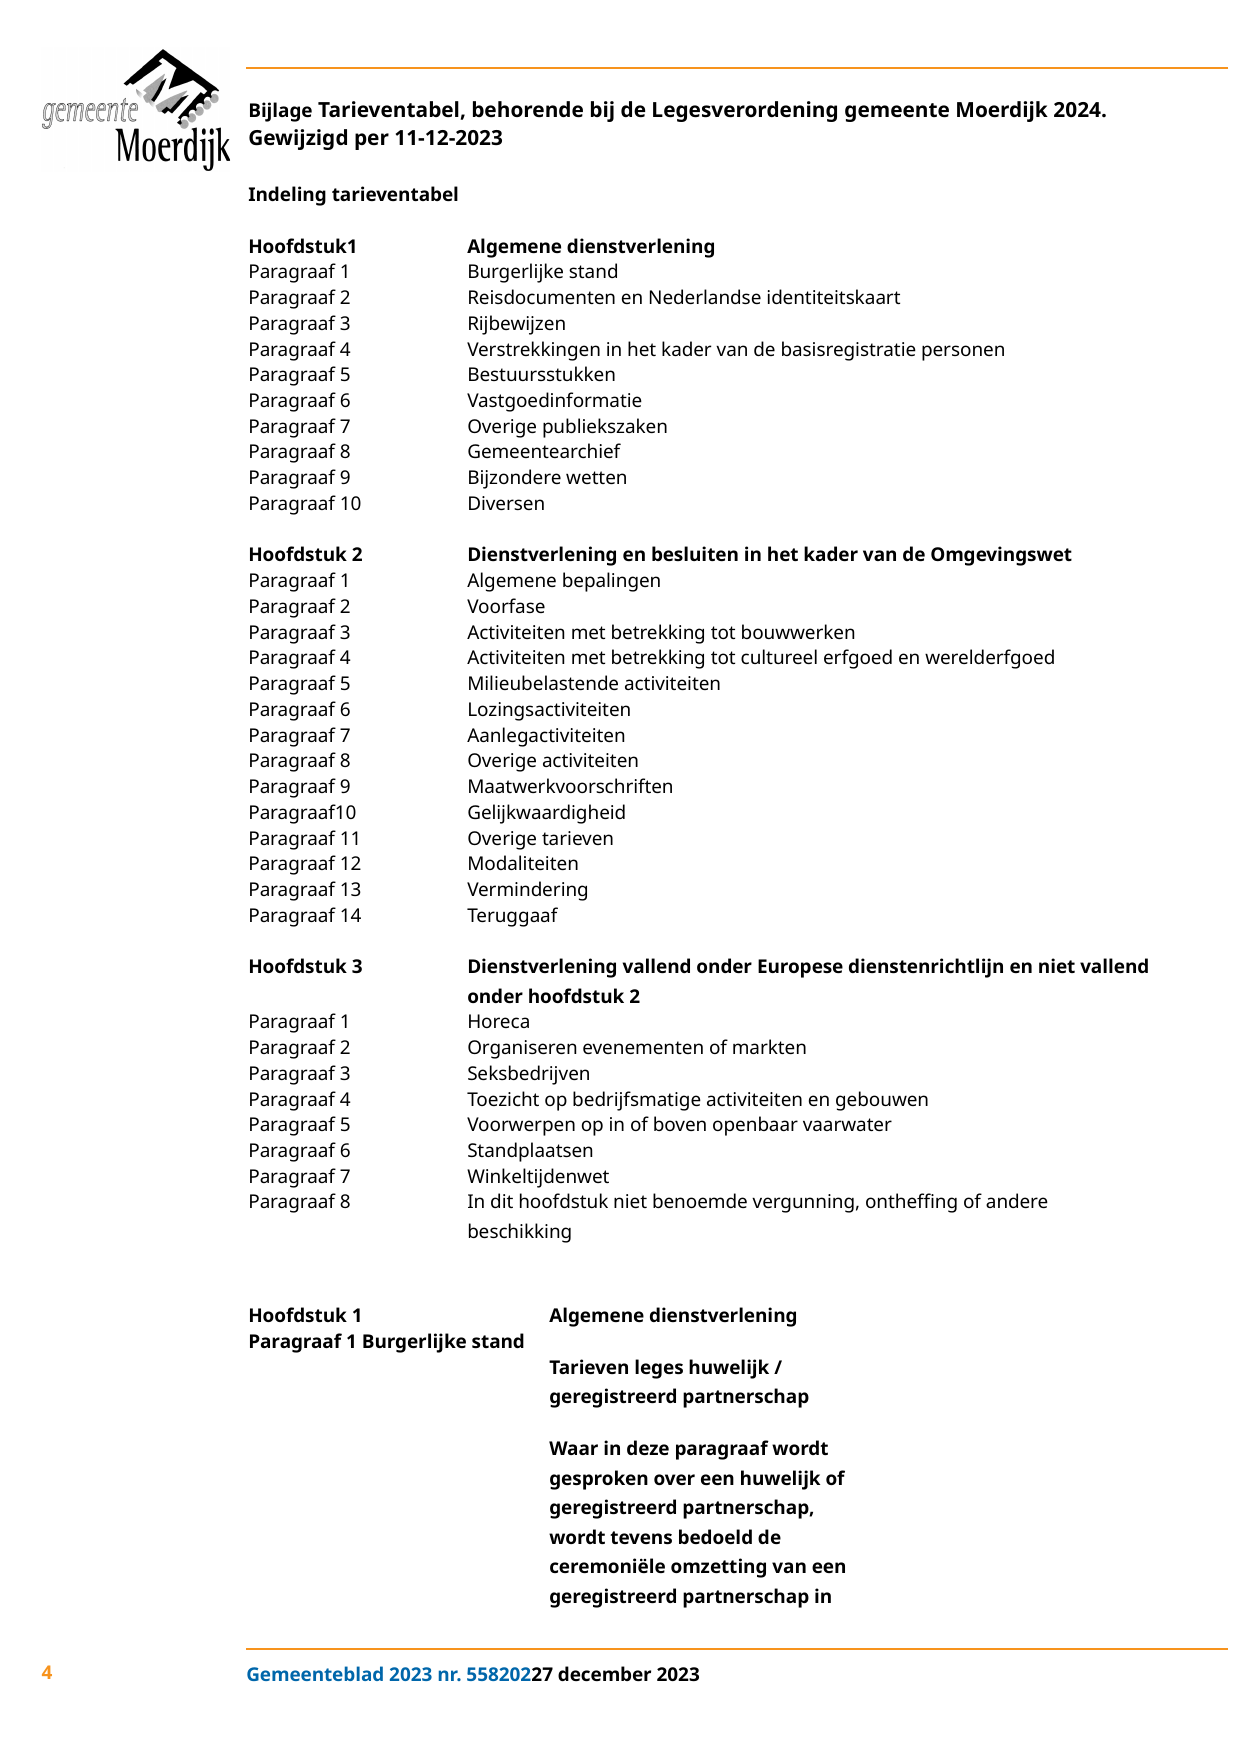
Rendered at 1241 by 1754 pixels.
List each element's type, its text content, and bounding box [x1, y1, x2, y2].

table_cell Teruggaaf [467, 902, 1152, 928]
table_cell Activiteiten met betrekking tot bouwwerken [467, 619, 1152, 644]
table_cell Overige tarieven [467, 825, 1152, 850]
table_cell Bijzondere wetten [467, 465, 1152, 490]
table_cell Paragraaf 8 [248, 439, 467, 464]
table_cell Seksbedrijven [467, 1060, 1152, 1086]
table_cell Paragraaf 7 [248, 722, 467, 747]
table_cell [850, 1410, 1152, 1435]
table_cell Bestuursstukken [467, 362, 1152, 387]
table_cell Paragraaf 1 Burgerlijke stand [248, 1329, 850, 1354]
table_cell Gemeentearchief [467, 439, 1152, 464]
table_cell [248, 1410, 549, 1435]
table_cell Paragraaf 8 [248, 748, 467, 773]
table_cell [850, 1435, 1152, 1609]
table_cell Paragraaf 2 [248, 1034, 467, 1060]
table_cell Paragraaf 5 [248, 1112, 467, 1137]
table_cell Paragraaf 9 [248, 773, 467, 799]
table_cell Paragraaf 6 [248, 696, 467, 722]
table_cell Standplaatsen [467, 1137, 1152, 1163]
table_cell Tarieven leges huwelijk / geregistreerd partnerschap [549, 1354, 850, 1409]
table_cell Paragraaf 3 [248, 619, 467, 644]
table_cell Rijbewijzen [467, 310, 1152, 336]
table_cell Paragraaf 5 [248, 670, 467, 696]
table_cell Dienstverlening en besluiten in het kader van de Omgevingswet [467, 542, 1152, 567]
text Bijlage Tarieventabel, behorende bij de Legesverordening gemeente Moerdijk 2024. Gewijzigd per 11-12-2023 [248, 95, 1152, 152]
table_cell Hoofdstuk 2 [248, 542, 467, 567]
table_cell Voorfase [467, 593, 1152, 619]
table_cell Overige publiekszaken [467, 413, 1152, 439]
table_cell Paragraaf 4 [248, 1086, 467, 1112]
table_cell Dienstverlening vallend onder Europese dienstenrichtlijn en niet vallend onder hoofdstuk 2 [467, 953, 1152, 1009]
table_cell Hoofdstuk 3 [248, 953, 467, 1009]
table_cell Paragraaf 2 [248, 593, 467, 619]
table_cell Paragraaf 7 [248, 1163, 467, 1189]
table_cell Paragraaf 14 [248, 902, 467, 928]
table_cell Horeca [467, 1009, 1152, 1034]
table_cell Paragraaf 9 [248, 465, 467, 490]
table_cell Waar in deze paragraaf wordt gesproken over een huwelijk of geregistreerd partnerschap, wordt tevens bedoeld de ceremoniële omzetting van een geregistreerd partnerschap in [549, 1435, 850, 1609]
table_cell Paragraaf 7 [248, 413, 467, 439]
table_cell Paragraaf 11 [248, 825, 467, 850]
table_header Hoofdstuk 1 [248, 1303, 549, 1328]
table_cell [248, 1354, 549, 1409]
table_cell Paragraaf 1 [248, 1009, 467, 1034]
table_cell Paragraaf 12 [248, 850, 467, 876]
table_cell [248, 516, 1152, 542]
table_cell [549, 1410, 850, 1435]
table_cell Paragraaf10 [248, 799, 467, 825]
table_cell Paragraaf 3 [248, 1060, 467, 1086]
table_cell Paragraaf 13 [248, 876, 467, 902]
table_cell Aanlegactiviteiten [467, 722, 1152, 747]
table_cell Winkeltijdenwet [467, 1163, 1152, 1189]
table_header [850, 1303, 1152, 1328]
table_cell Paragraaf 1 [248, 259, 467, 284]
table_cell Vastgoedinformatie [467, 387, 1152, 413]
table_cell Paragraaf 4 [248, 336, 467, 362]
table_cell Milieubelastende activiteiten [467, 670, 1152, 696]
table_cell Burgerlijke stand [467, 259, 1152, 284]
table_cell Voorwerpen op in of boven openbaar vaarwater [467, 1112, 1152, 1137]
table_cell [248, 928, 1152, 953]
table_cell Activiteiten met betrekking tot cultureel erfgoed en werelderfgoed [467, 645, 1152, 670]
table_cell Vermindering [467, 876, 1152, 902]
table_cell Toezicht op bedrijfsmatige activiteiten en gebouwen [467, 1086, 1152, 1112]
table_cell [248, 1244, 1152, 1270]
table_cell Paragraaf 2 [248, 284, 467, 310]
table_cell [248, 1435, 549, 1609]
table_cell Paragraaf 1 [248, 568, 467, 593]
table_cell Paragraaf 6 [248, 1137, 467, 1163]
table_cell Paragraaf 10 [248, 490, 467, 516]
table_cell Maatwerkvoorschriften [467, 773, 1152, 799]
table_cell Verstrekkingen in het kader van de basisregistratie personen [467, 336, 1152, 362]
table_cell Hoofdstuk1 [248, 233, 467, 259]
table_cell Algemene bepalingen [467, 568, 1152, 593]
table_cell [850, 1329, 1152, 1354]
table_cell Organiseren evenementen of markten [467, 1034, 1152, 1060]
table_cell [248, 207, 1152, 233]
table_cell Algemene dienstverlening [467, 233, 1152, 259]
table_header Algemene dienstverlening [549, 1303, 850, 1328]
table_cell In dit hoofdstuk niet benoemde vergunning, ontheffing of andere beschikking [467, 1189, 1152, 1244]
table_cell Modaliteiten [467, 850, 1152, 876]
table_cell Gelijkwaardigheid [467, 799, 1152, 825]
table_cell [850, 1354, 1152, 1409]
table_cell Diversen [467, 490, 1152, 516]
table_cell Paragraaf 8 [248, 1189, 467, 1244]
table_cell Overige activiteiten [467, 748, 1152, 773]
picture [41, 47, 231, 172]
table_cell Lozingsactiviteiten [467, 696, 1152, 722]
table_cell Paragraaf 3 [248, 310, 467, 336]
table_cell Paragraaf 5 [248, 362, 467, 387]
table_cell Paragraaf 6 [248, 387, 467, 413]
table_cell Paragraaf 4 [248, 645, 467, 670]
table_cell Reisdocumenten en Nederlandse identiteitskaart [467, 284, 1152, 310]
table_header Indeling tarieventabel [248, 181, 1152, 207]
